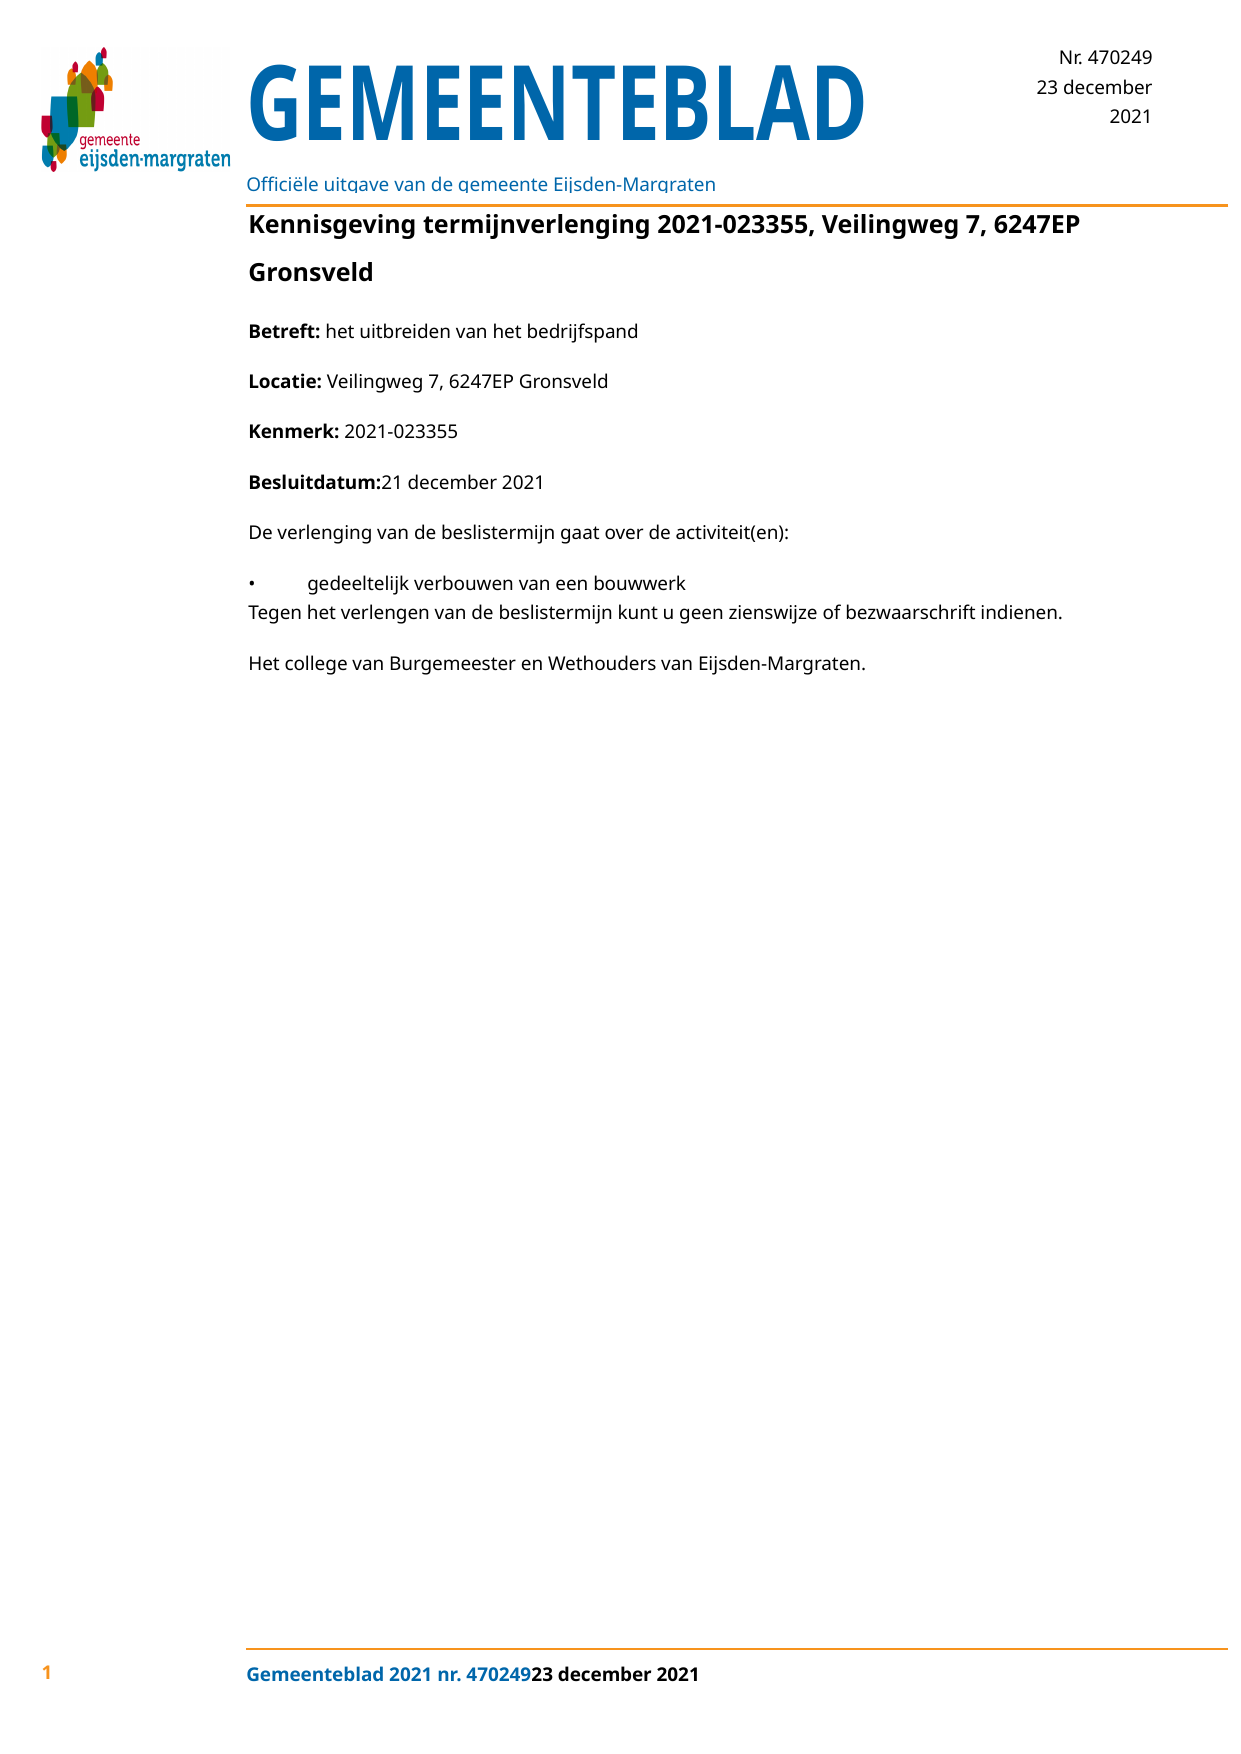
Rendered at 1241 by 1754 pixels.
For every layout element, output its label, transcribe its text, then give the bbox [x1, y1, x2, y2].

text Kennisgeving termijnverlenging 2021-023355, Veilingweg 7, 6247EP Gronsveld [248, 207, 1152, 288]
text Betreft: het uitbreiden van het bedrijfspand [248, 318, 1152, 344]
picture [41, 47, 231, 172]
text Besluitdatum:21 december 2021 [248, 469, 1152, 495]
text Het college van Burgemeester en Wethouders van Eijsden-Margraten. [248, 650, 1152, 676]
text Locatie: Veilingweg 7, 6247EP Gronsveld [248, 368, 1152, 394]
text Kenmerk: 2021-023355 [248, 419, 1152, 444]
text Tegen het verlengen van de beslistermijn kunt u geen zienswijze of bezwaarschrift indienen. [248, 599, 1152, 625]
text De verlenging van de beslistermijn gaat over de activiteit(en): [248, 519, 1152, 545]
list gedeeltelijk verbouwen van een bouwwerk [248, 570, 1152, 596]
